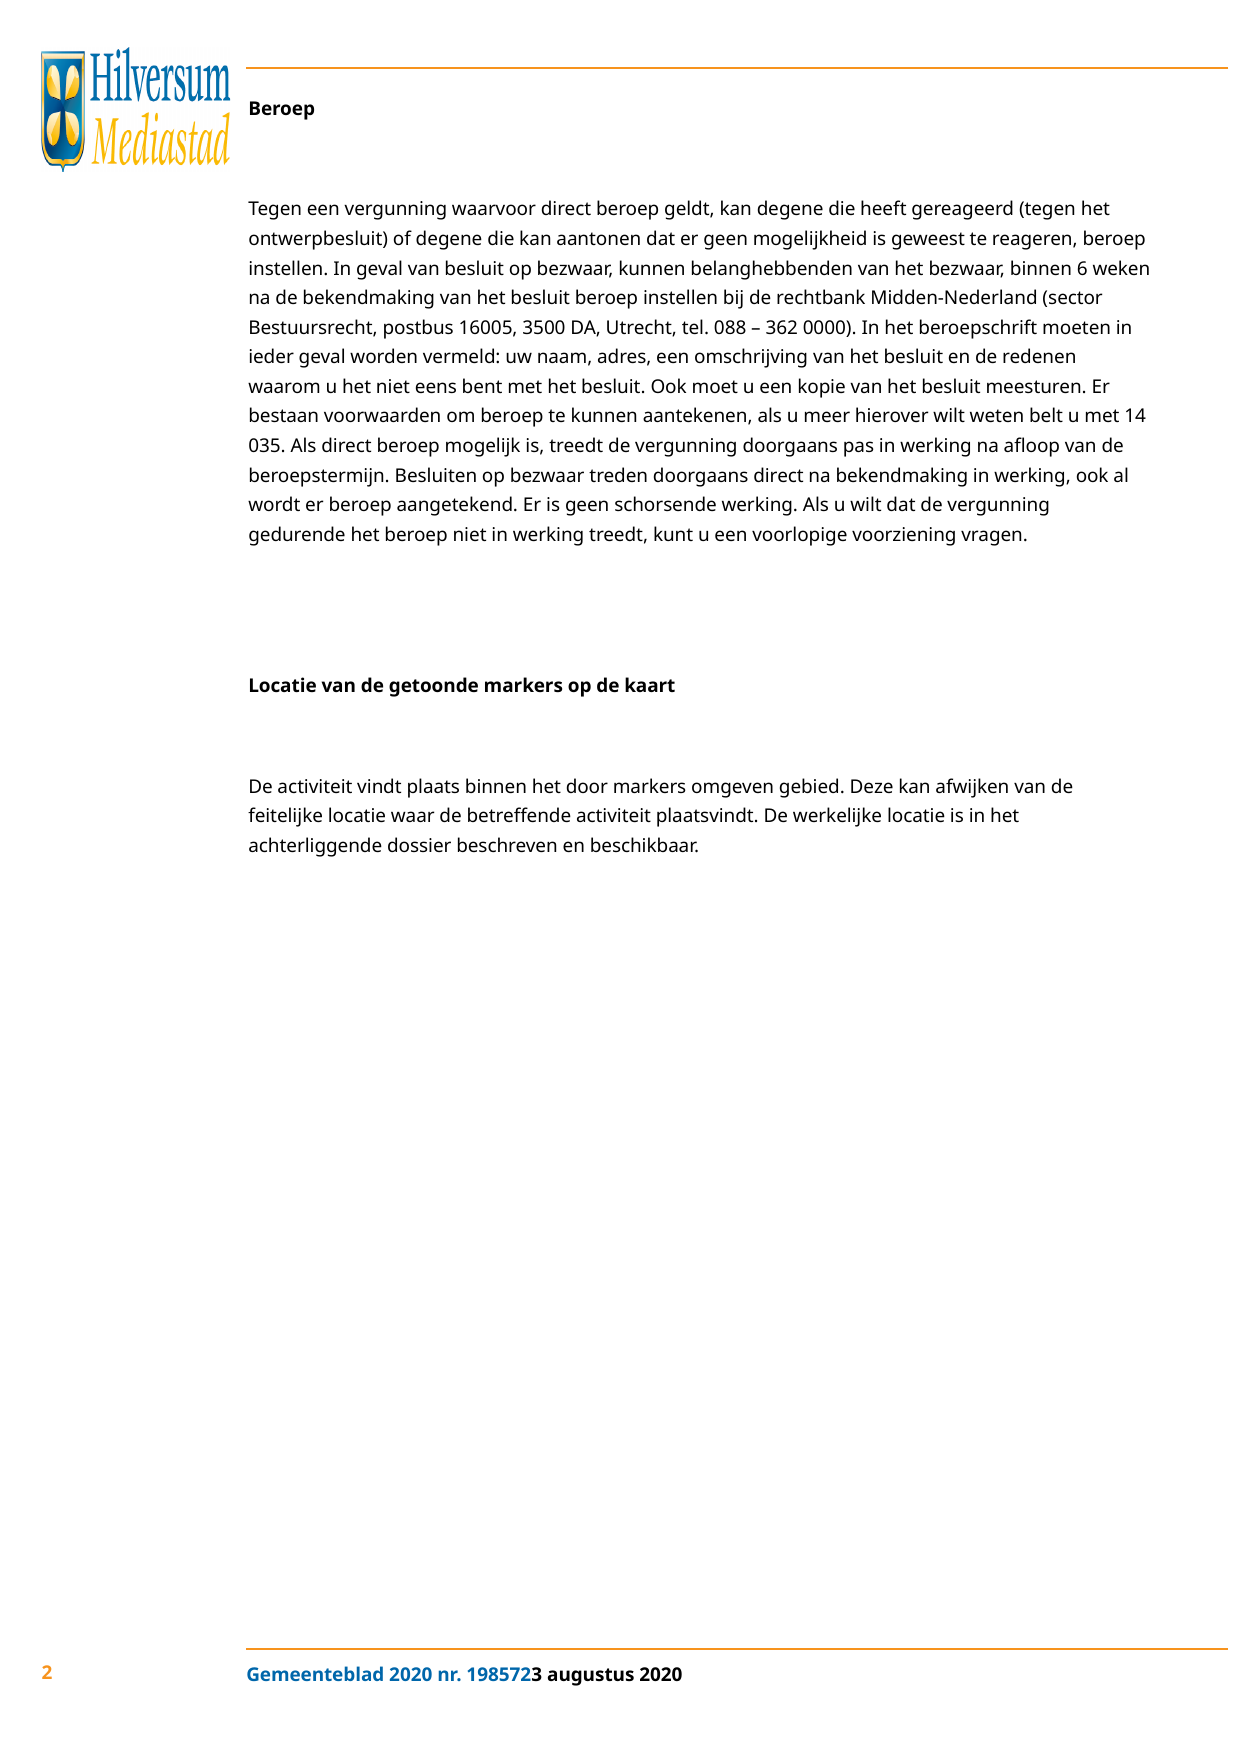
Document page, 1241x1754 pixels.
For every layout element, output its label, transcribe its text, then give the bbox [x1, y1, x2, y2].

text Tegen een vergunning waarvoor direct beroep geldt, kan degene die heeft gereageerd (tegen het ontwerpbesluit) of degene die kan aantonen dat er geen mogelijkheid is geweest te reageren, beroep instellen. In geval van besluit op bezwaar, kunnen belanghebbenden van het bezwaar, binnen 6 weken na de bekendmaking van het besluit beroep instellen bij de rechtbank Midden-Nederland (sector Bestuursrecht, postbus 16005, 3500 DA, Utrecht, tel. 088 – 362 0000). In het beroepschrift moeten in ieder geval worden vermeld: uw naam, adres, een omschrijving van het besluit en de redenen waarom u het niet eens bent met het besluit. Ook moet u een kopie van het besluit meesturen. Er bestaan voorwaarden om beroep te kunnen aantekenen, als u meer hierover wilt weten belt u met 14 035. Als direct beroep mogelijk is, treedt de vergunning doorgaans pas in werking na afloop van de beroepstermijn. Besluiten op bezwaar treden doorgaans direct na bekendmaking in werking, ook al wordt er beroep aangetekend. Er is geen schorsende werking. Als u wilt dat de vergunning gedurende het beroep niet in werking treedt, kunt u een voorlopige voorziening vragen. [248, 196, 1152, 547]
picture [41, 47, 231, 172]
text De activiteit vindt plaats binnen het door markers omgeven gebied. Deze kan afwijken van de feitelijke locatie waar de betreffende activiteit plaatsvindt. De werkelijke locatie is in het achterliggende dossier beschreven en beschikbaar. [248, 773, 1152, 858]
text Locatie van de getoonde markers op de kaart [248, 672, 1152, 698]
text Beroep [248, 95, 1152, 121]
